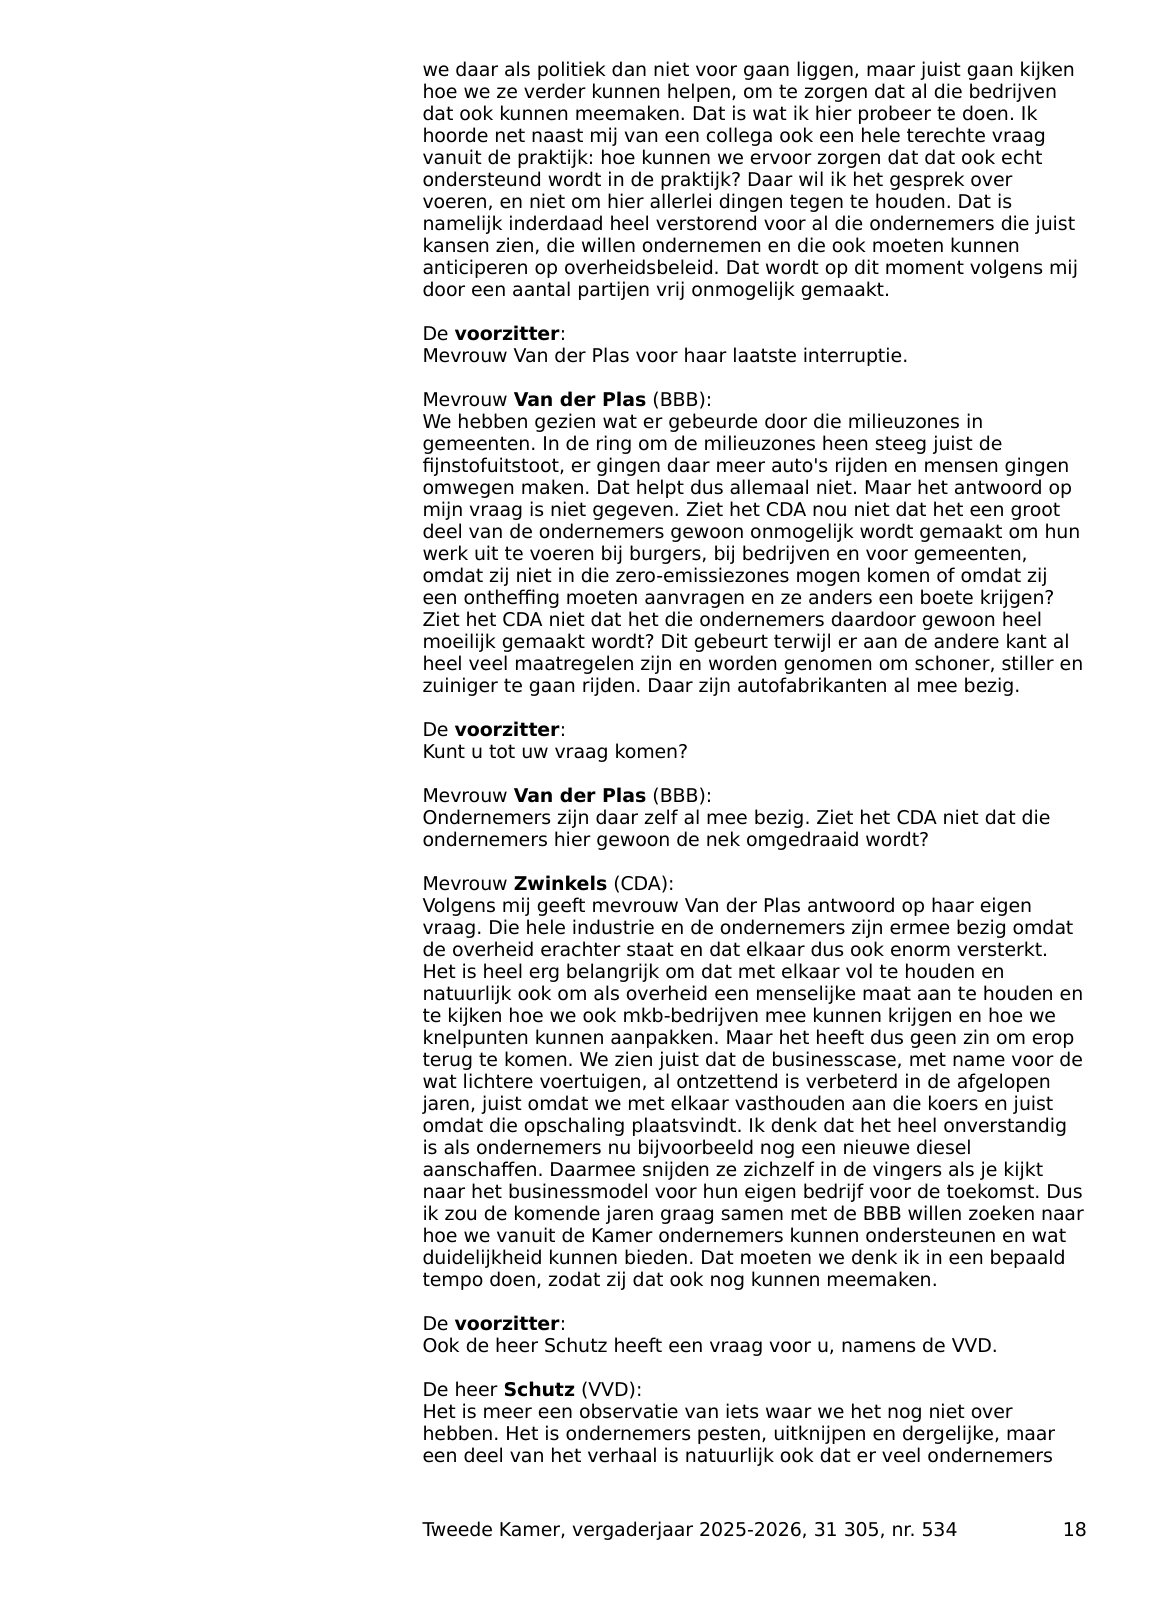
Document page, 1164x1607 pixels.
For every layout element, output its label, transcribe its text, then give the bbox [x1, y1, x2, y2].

text De heer Schutz (VVD): [422, 1379, 1087, 1401]
text Mevrouw Van der Plas (BBB): [422, 785, 1087, 807]
text Mevrouw Van der Plas voor haar laatste interruptie. [422, 345, 1087, 367]
text Ook de heer Schutz heeft een vraag voor u, namens de VVD. [422, 1335, 1087, 1357]
text Mevrouw Van der Plas (BBB): [422, 389, 1087, 411]
text Het is meer een observatie van iets waar we het nog niet over hebben. Het is ondernemers pesten, uitknijpen en dergelijke, maar een deel van het verhaal is natuurlijk ook dat er veel ondernemers [422, 1401, 1087, 1467]
text Ondernemers zijn daar zelf al mee bezig. Ziet het CDA niet dat die ondernemers hier gewoon de nek omgedraaid wordt? [422, 807, 1087, 851]
text De voorzitter: [422, 1313, 1087, 1335]
text De voorzitter: [422, 323, 1087, 345]
text Volgens mij geeft mevrouw Van der Plas antwoord op haar eigen vraag. Die hele industrie en de ondernemers zijn ermee bezig omdat de overheid erachter staat en dat elkaar dus ook enorm versterkt. Het is heel erg belangrijk om dat met elkaar vol te houden en natuurlijk ook om als overheid een menselijke maat aan te houden en te kijken hoe we ook mkb-bedrijven mee kunnen krijgen en hoe we knelpunten kunnen aanpakken. Maar het heeft dus geen zin om erop terug te komen. We zien juist dat de businesscase, met name voor de wat lichtere voertuigen, al ontzettend is verbeterd in de afgelopen jaren, juist omdat we met elkaar vasthouden aan die koers en juist omdat die opschaling plaatsvindt. Ik denk dat het heel onverstandig is als ondernemers nu bijvoorbeeld nog een nieuwe diesel aanschaffen. Daarmee snijden ze zichzelf in de vingers als je kijkt naar het businessmodel voor hun eigen bedrijf voor de toekomst. Dus ik zou de komende jaren graag samen met de BBB willen zoeken naar hoe we vanuit de Kamer ondernemers kunnen ondersteunen en wat duidelijkheid kunnen bieden. Dat moeten we denk ik in een bepaald tempo doen, zodat zij dat ook nog kunnen meemaken. [422, 895, 1087, 1291]
text Mevrouw Zwinkels (CDA): [422, 873, 1087, 895]
text De voorzitter: [422, 719, 1087, 741]
text We hebben gezien wat er gebeurde door die milieuzones in gemeenten. In de ring om de milieuzones heen steeg juist de fijnstofuitstoot, er gingen daar meer auto's rijden en mensen gingen omwegen maken. Dat helpt dus allemaal niet. Maar het antwoord op mijn vraag is niet gegeven. Ziet het CDA nou niet dat het een groot deel van de ondernemers gewoon onmogelijk wordt gemaakt om hun werk uit te voeren bij burgers, bij bedrijven en voor gemeenten, omdat zij niet in die zero-emissiezones mogen komen of omdat zij een ontheffing moeten aanvragen en ze anders een boete krijgen? Ziet het CDA niet dat het die ondernemers daardoor gewoon heel moeilijk gemaakt wordt? Dit gebeurt terwijl er aan de andere kant al heel veel maatregelen zijn en worden genomen om schoner, stiller en zuiniger te gaan rijden. Daar zijn autofabrikanten al mee bezig. [422, 411, 1087, 697]
text Kunt u tot uw vraag komen? [422, 741, 1087, 763]
text we daar als politiek dan niet voor gaan liggen, maar juist gaan kijken hoe we ze verder kunnen helpen, om te zorgen dat al die bedrijven dat ook kunnen meemaken. Dat is wat ik hier probeer te doen. Ik hoorde net naast mij van een collega ook een hele terechte vraag vanuit de praktijk: hoe kunnen we ervoor zorgen dat dat ook echt ondersteund wordt in de praktijk? Daar wil ik het gesprek over voeren, en niet om hier allerlei dingen tegen te houden. Dat is namelijk inderdaad heel verstorend voor al die ondernemers die juist kansen zien, die willen ondernemen en die ook moeten kunnen anticiperen op overheidsbeleid. Dat wordt op dit moment volgens mij door een aantal partijen vrij onmogelijk gemaakt. [422, 59, 1087, 301]
